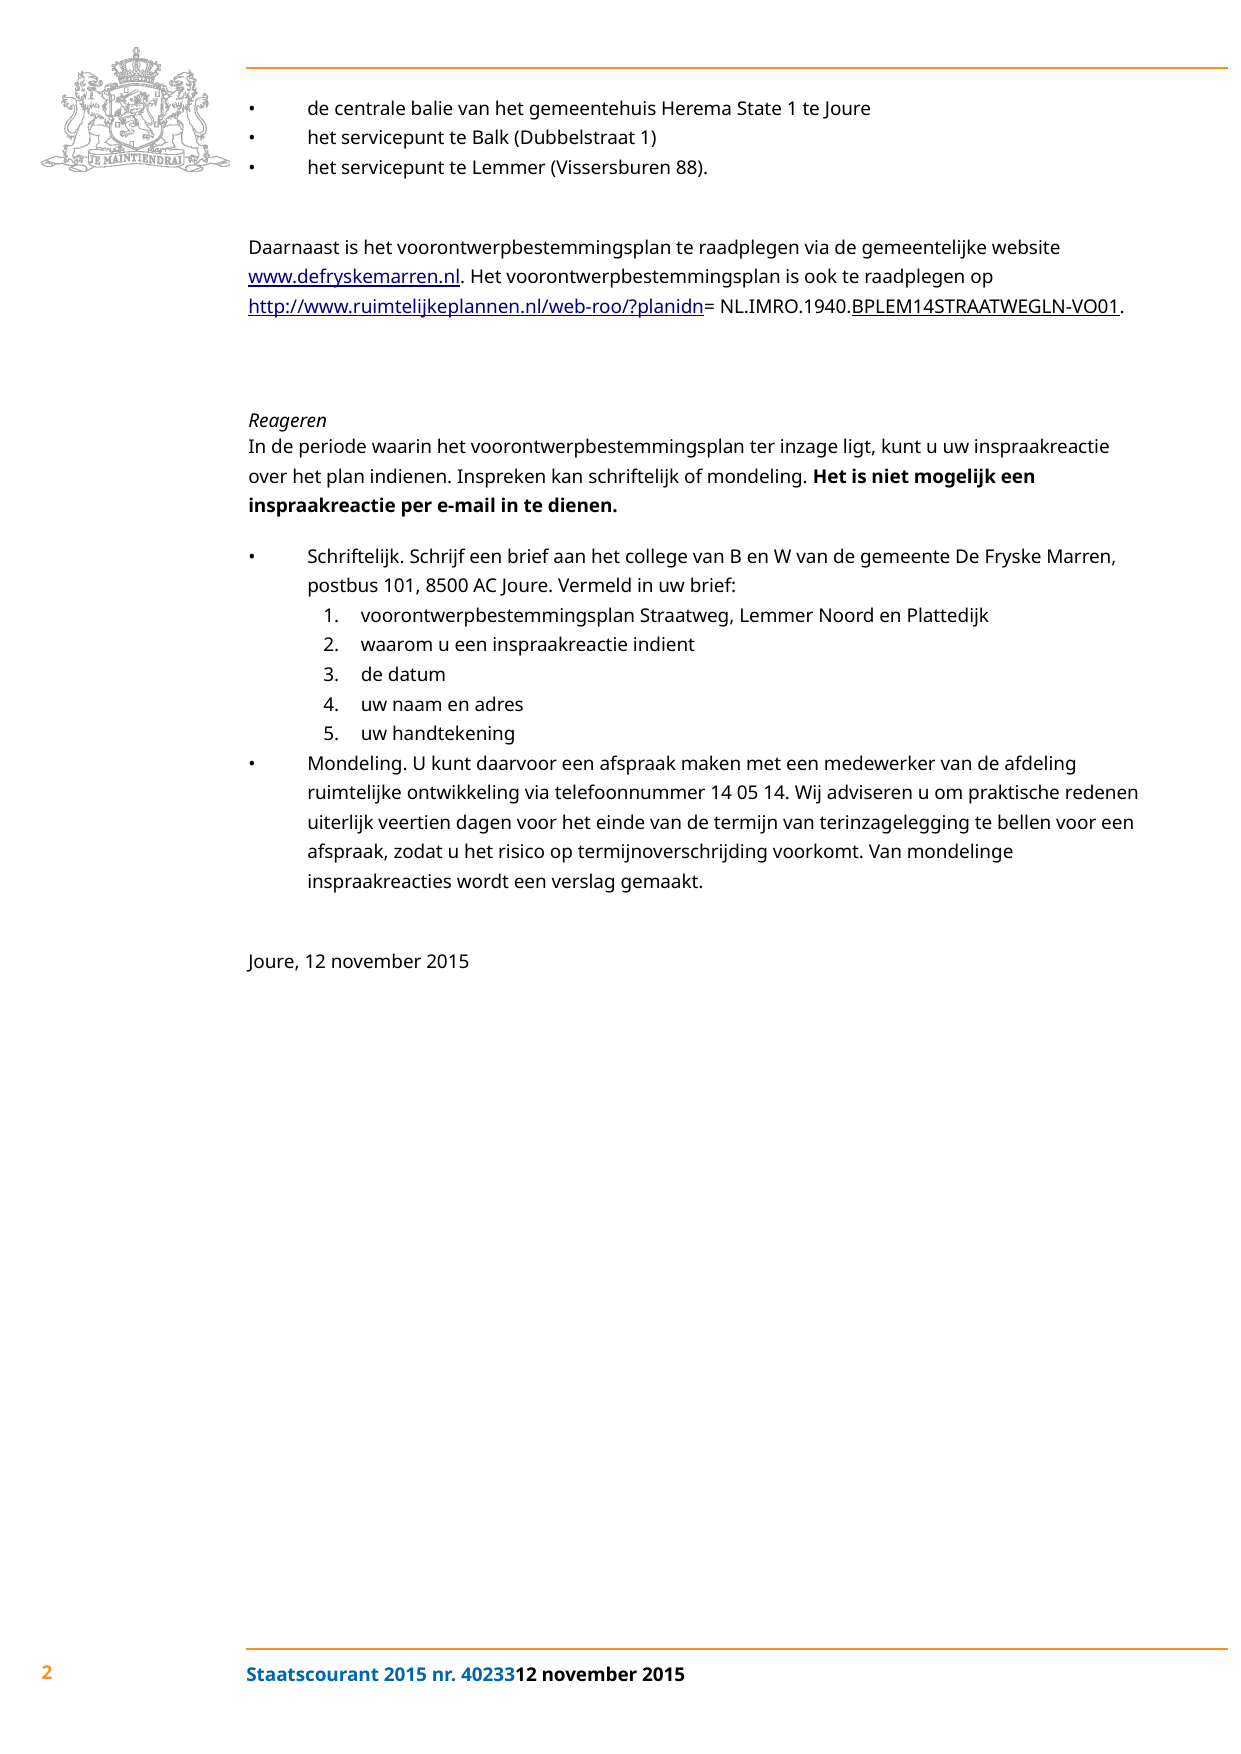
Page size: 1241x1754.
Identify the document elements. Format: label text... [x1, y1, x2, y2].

text In de periode waarin het voorontwerpbestemmingsplan ter inzage ligt, kunt u uw inspraakreactie over het plan indienen. Inspreken kan schriftelijk of mondeling. Het is niet mogelijk een inspraakreactie per e-mail in te dienen. [248, 433, 1152, 518]
picture [41, 47, 231, 172]
list het servicepunt te Lemmer (Vissersburen 88). [248, 154, 1152, 180]
list waarom u een inspraakreactie indient [323, 632, 1152, 657]
list uw naam en adres [323, 691, 1152, 716]
list Schriftelijk. Schrijf een brief aan het college van B en W van de gemeente De Fryske Marren, postbus 101, 8500 AC Joure. Vermeld in uw brief: [248, 543, 1152, 598]
list de datum [323, 661, 1152, 687]
list uw handtekening [323, 720, 1152, 746]
text Daarnaast is het voorontwerpbestemmingsplan te raadplegen via de gemeentelijke website www.defryskemarren.nl. Het voorontwerpbestemmingsplan is ook te raadplegen op http://www.ruimtelijkeplannen.nl/web-roo/?planidn= NL.IMRO.1940.BPLEM14STRAATWEGLN-VO01. [248, 234, 1152, 319]
list voorontwerpbestemmingsplan Straatweg, Lemmer Noord en Plattedijk [323, 602, 1152, 628]
list de centrale balie van het gemeentehuis Herema State 1 te Joure [248, 95, 1152, 121]
list Mondeling. U kunt daarvoor een afspraak maken met een medewerker van de afdeling ruimtelijke ontwikkeling via telefoonnummer 14 05 14. Wij adviseren u om praktische redenen uiterlijk veertien dagen voor het einde van de termijn van terinzagelegging te bellen voor een afspraak, zodat u het risico op termijnoverschrijding voorkomt. Van mondelinge inspraakreacties wordt een verslag gemaakt. [248, 750, 1152, 894]
text Reageren [248, 407, 1152, 433]
text Joure, 12 november 2015 [248, 948, 1152, 974]
list het servicepunt te Balk (Dubbelstraat 1) [248, 124, 1152, 150]
